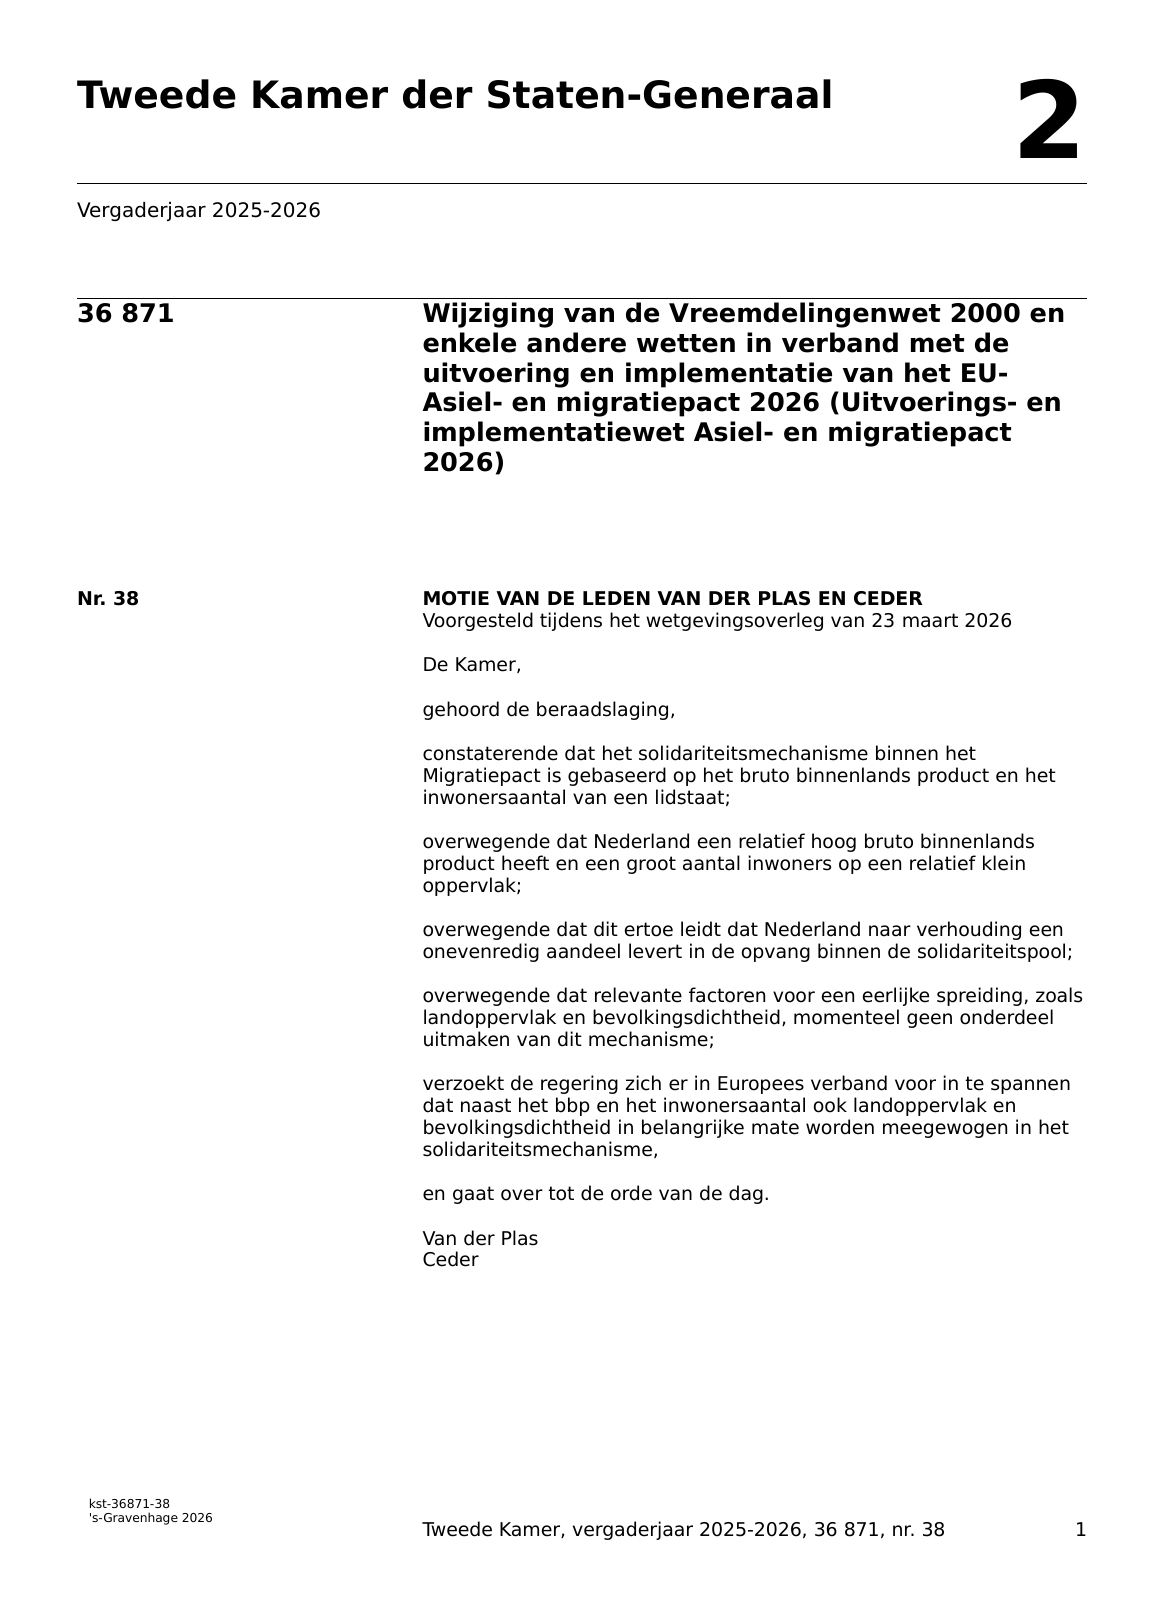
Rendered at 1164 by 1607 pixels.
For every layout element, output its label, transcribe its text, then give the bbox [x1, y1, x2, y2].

table_header 2 [886, 59, 1087, 183]
text Voorgesteld tijdens het wetgevingsoverleg van 23 maart 2026 [422, 610, 1087, 632]
table_cell Vergaderjaar 2025-2026 [77, 184, 1087, 298]
text Van der Plas [422, 1227, 1087, 1249]
subtitle Nr. 38 MOTIE VAN DE LEDEN VAN DER PLAS EN CEDER [77, 588, 1087, 610]
subtitle 36 871 Wijziging van de Vreemdelingenwet 2000 en enkele andere wetten in verband met de uitvoering en implementatie van het EU-Asiel- en migratiepact 2026 (Uitvoerings- en implementatiewet Asiel- en migratiepact 2026) [77, 299, 1087, 477]
text kst-36871-38 [88, 1497, 323, 1511]
text Ceder [422, 1249, 1087, 1271]
text De Kamer, [422, 654, 1087, 676]
text verzoekt de regering zich er in Europees verband voor in te spannen dat naast het bbp en het inwonersaantal ook landoppervlak en bevolkingsdichtheid in belangrijke mate worden meegewogen in het solidariteitsmechanisme, [422, 1073, 1087, 1161]
text overwegende dat relevante factoren voor een eerlijke spreiding, zoals landoppervlak en bevolkingsdichtheid, momenteel geen onderdeel uitmaken van dit mechanisme; [422, 985, 1087, 1051]
text 's-Gravenhage 2026 [88, 1511, 323, 1525]
text overwegende dat dit ertoe leidt dat Nederland naar verhouding een onevenredig aandeel levert in de opvang binnen de solidariteitspool; [422, 919, 1087, 963]
table_header Tweede Kamer der Staten-Generaal [77, 59, 886, 183]
text constaterende dat het solidariteitsmechanisme binnen het Migratiepact is gebaseerd op het bruto binnenlands product en het inwonersaantal van een lidstaat; [422, 743, 1087, 808]
text overwegende dat Nederland een relatief hoog bruto binnenlands product heeft en een groot aantal inwoners op een relatief klein oppervlak; [422, 831, 1087, 897]
text en gaat over tot de orde van de dag. [422, 1183, 1087, 1205]
text gehoord de beraadslaging, [422, 698, 1087, 720]
